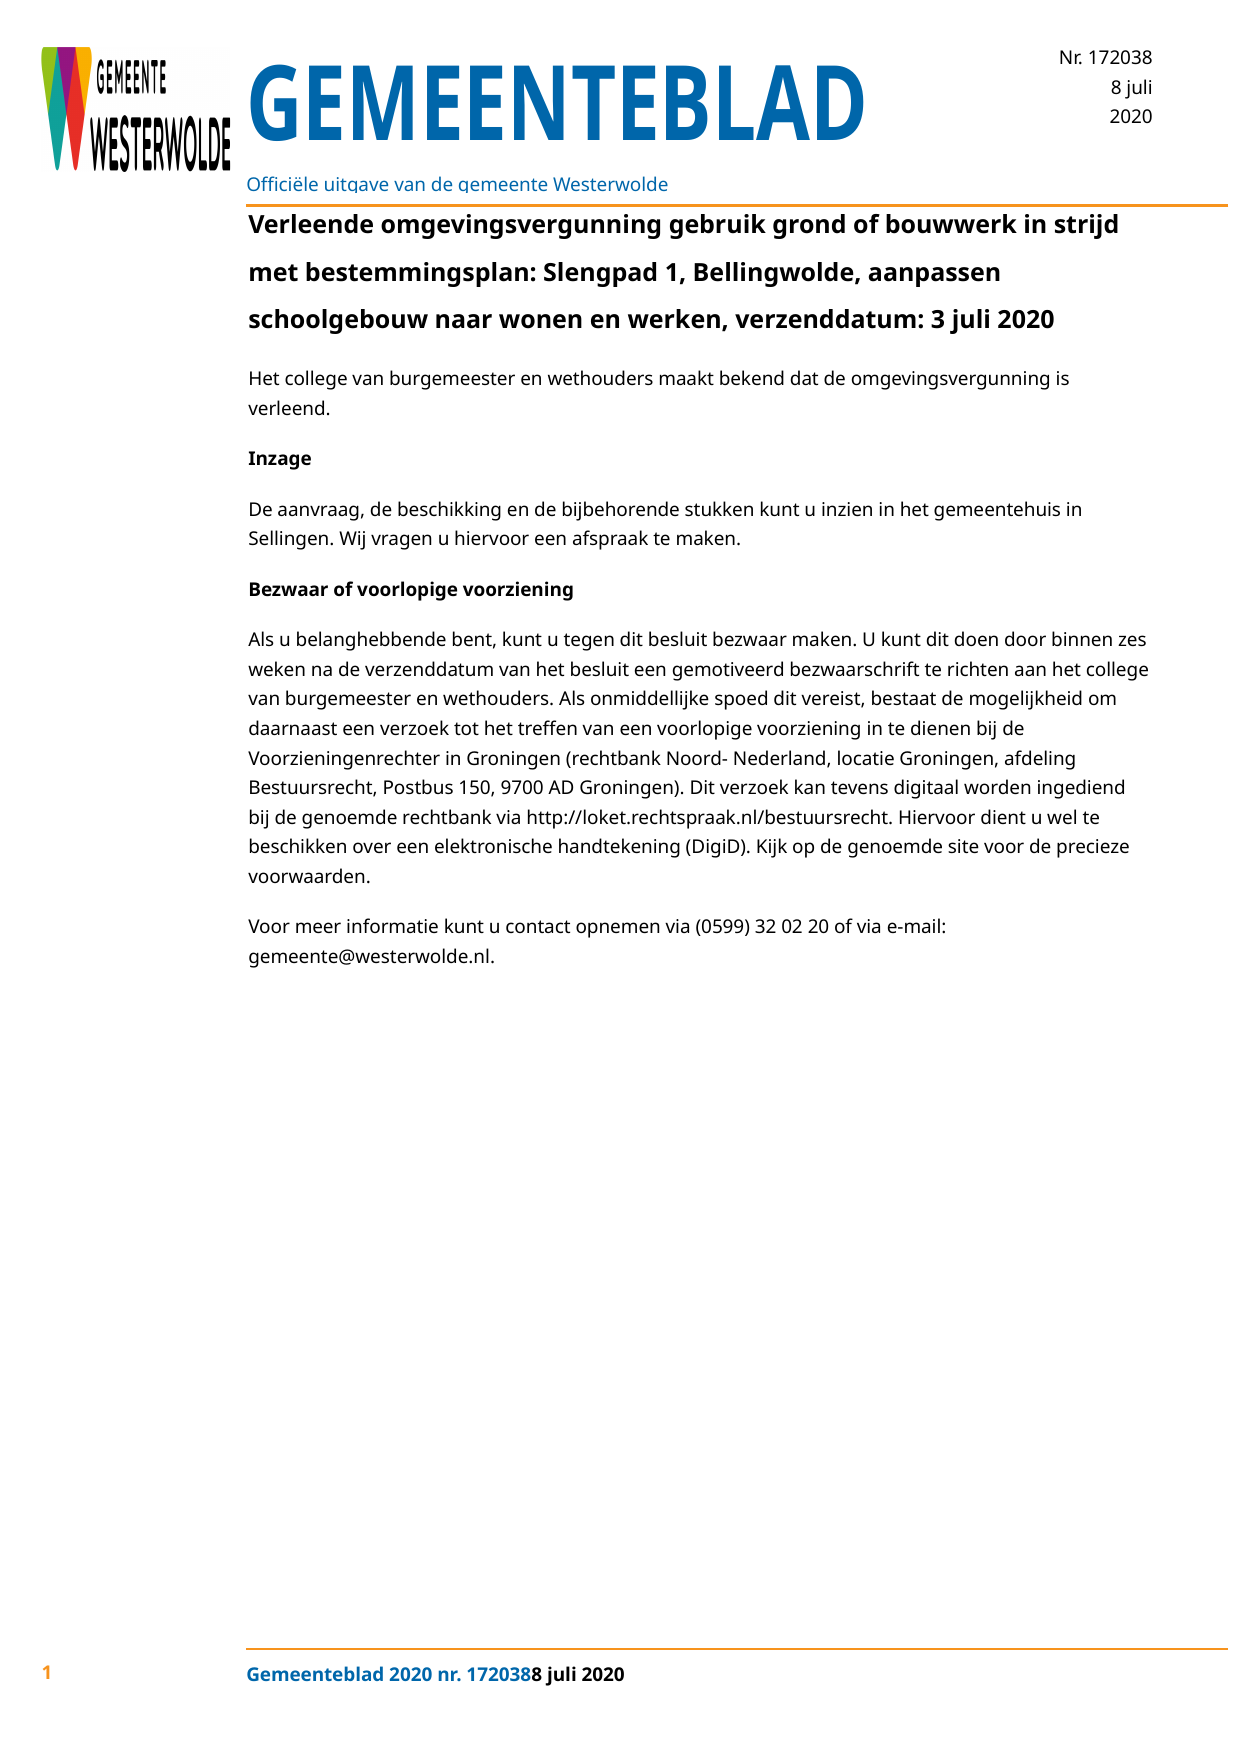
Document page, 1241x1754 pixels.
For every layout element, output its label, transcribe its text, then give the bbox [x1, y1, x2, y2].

text Voor meer informatie kunt u contact opnemen via (0599) 32 02 20 of via e-mail: gemeente@westerwolde.nl. [248, 913, 1152, 969]
text Als u belanghebbende bent, kunt u tegen dit besluit bezwaar maken. U kunt dit doen door binnen zes weken na de verzenddatum van het besluit een gemotiveerd bezwaarschrift te richten aan het college van burgemeester en wethouders. Als onmiddellijke spoed dit vereist, bestaat de mogelijkheid om daarnaast een verzoek tot het treffen van een voorlopige voorziening in te dienen bij de Voorzieningenrechter in Groningen (rechtbank Noord- Nederland, locatie Groningen, afdeling Bestuursrecht, Postbus 150, 9700 AD Groningen). Dit verzoek kan tevens digitaal worden ingediend bij de genoemde rechtbank via http://loket.rechtspraak.nl/bestuursrecht. Hiervoor dient u wel te beschikken over een elektronische handtekening (DigiD). Kijk op de genoemde site voor de precieze voorwaarden. [248, 626, 1152, 889]
text Inzage [248, 446, 1152, 471]
text Verleende omgevingsvergunning gebruik grond of bouwwerk in strijd met bestemmingsplan: Slengpad 1, Bellingwolde, aanpassen schoolgebouw naar wonen en werken, verzenddatum: 3 juli 2020 [248, 207, 1152, 336]
text De aanvraag, de beschikking en de bijbehorende stukken kunt u inzien in het gemeentehuis in Sellingen. Wij vragen u hiervoor een afspraak te maken. [248, 496, 1152, 551]
text Bezwaar of voorlopige voorziening [248, 576, 1152, 602]
text Het college van burgemeester en wethouders maakt bekend dat de omgevingsvergunning is verleend. [248, 366, 1152, 421]
picture [41, 47, 231, 172]
